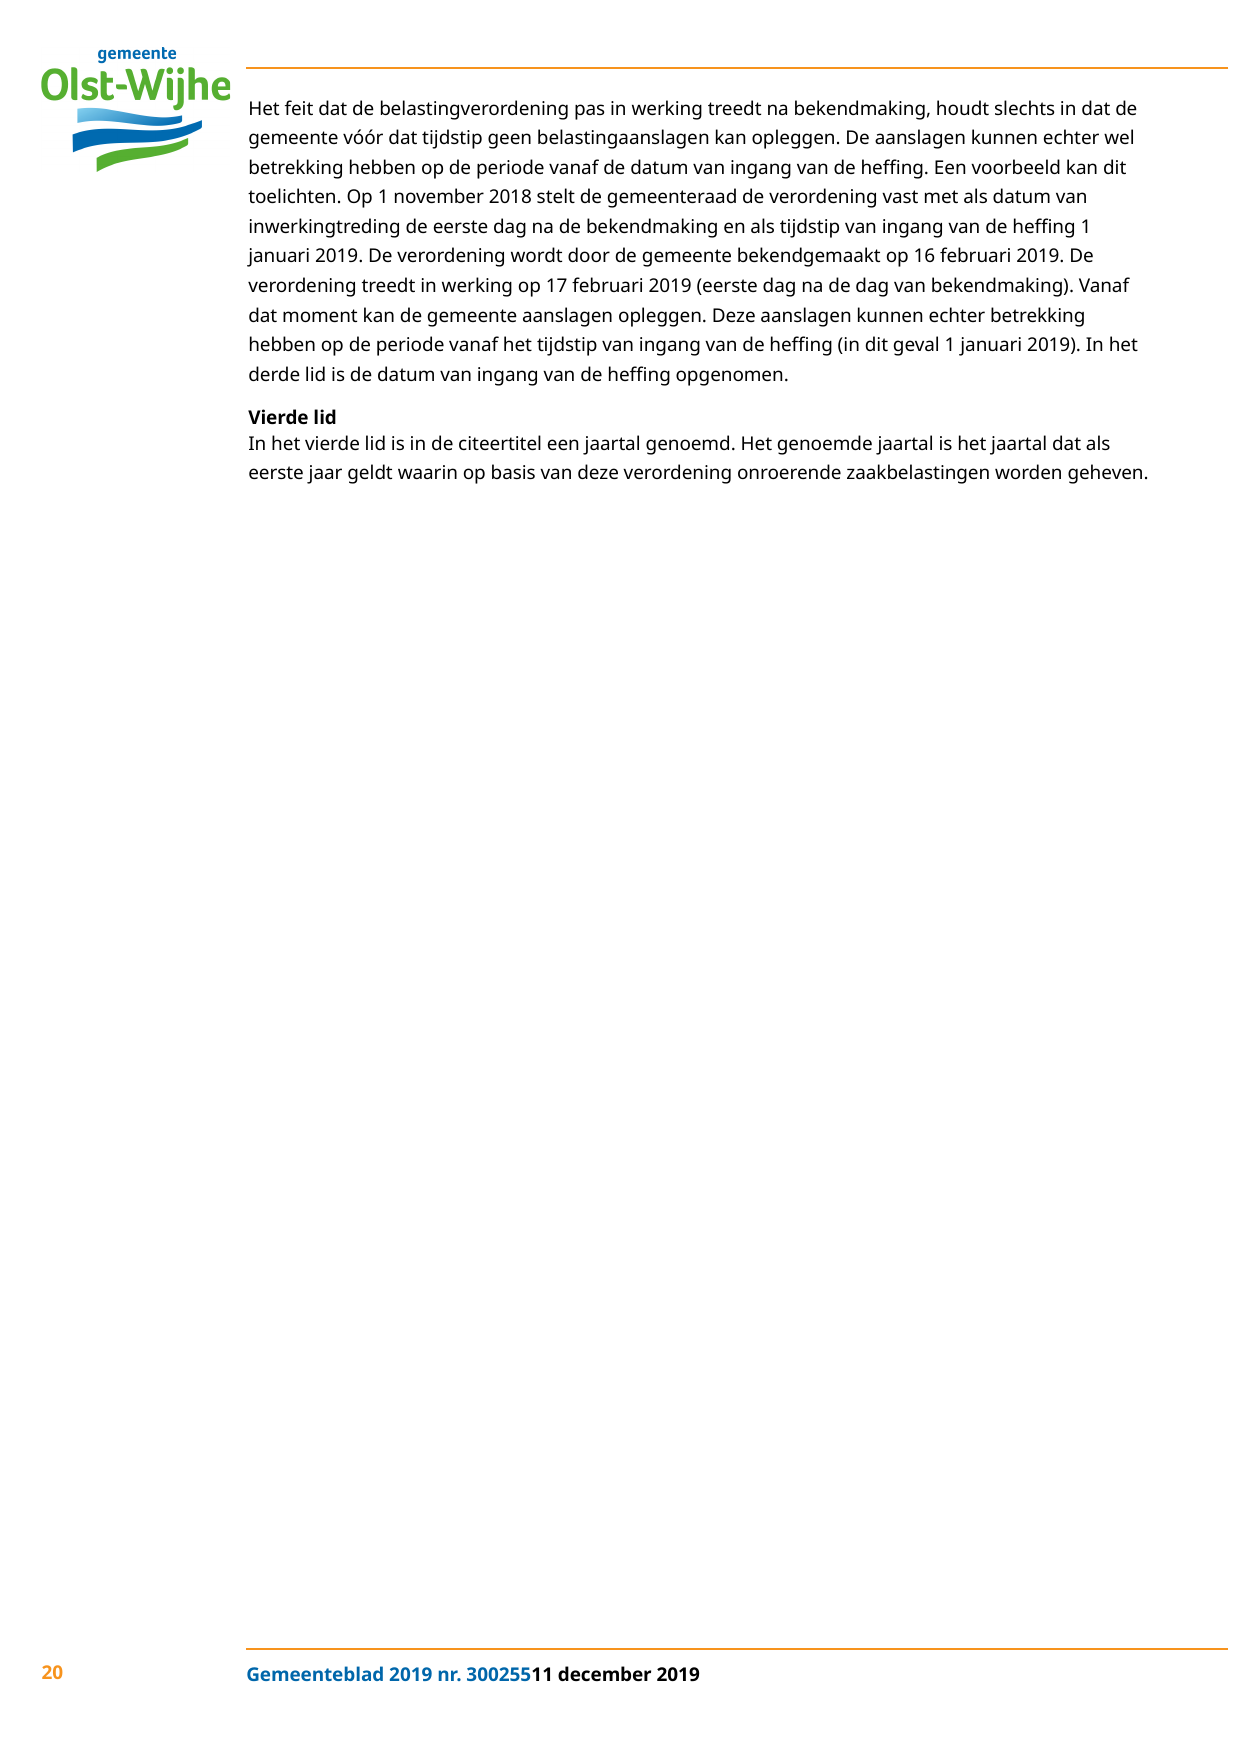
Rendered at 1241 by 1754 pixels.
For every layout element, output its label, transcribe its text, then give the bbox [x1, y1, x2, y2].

text In het vierde lid is in de citeertitel een jaartal genoemd. Het genoemde jaartal is het jaartal dat als eerste jaar geldt waarin op basis van deze verordening onroerende zaakbelastingen worden geheven. [248, 430, 1152, 485]
picture [41, 47, 231, 172]
text Het feit dat de belastingverordening pas in werking treedt na bekendmaking, houdt slechts in dat de gemeente vóór dat tijdstip geen belastingaanslagen kan opleggen. De aanslagen kunnen echter wel betrekking hebben op de periode vanaf de datum van ingang van de heffing. Een voorbeeld kan dit toelichten. Op 1 november 2018 stelt de gemeenteraad de verordening vast met als datum van inwerkingtreding de eerste dag na de bekendmaking en als tijdstip van ingang van de heffing 1 januari 2019. De verordening wordt door de gemeente bekendgemaakt op 16 februari 2019. De verordening treedt in werking op 17 februari 2019 (eerste dag na de dag van bekendmaking). Vanaf dat moment kan de gemeente aanslagen opleggen. Deze aanslagen kunnen echter betrekking hebben op de periode vanaf het tijdstip van ingang van de heffing (in dit geval 1 januari 2019). In het derde lid is de datum van ingang van de heffing opgenomen. [248, 95, 1152, 387]
text Vierde lid [248, 404, 1152, 430]
